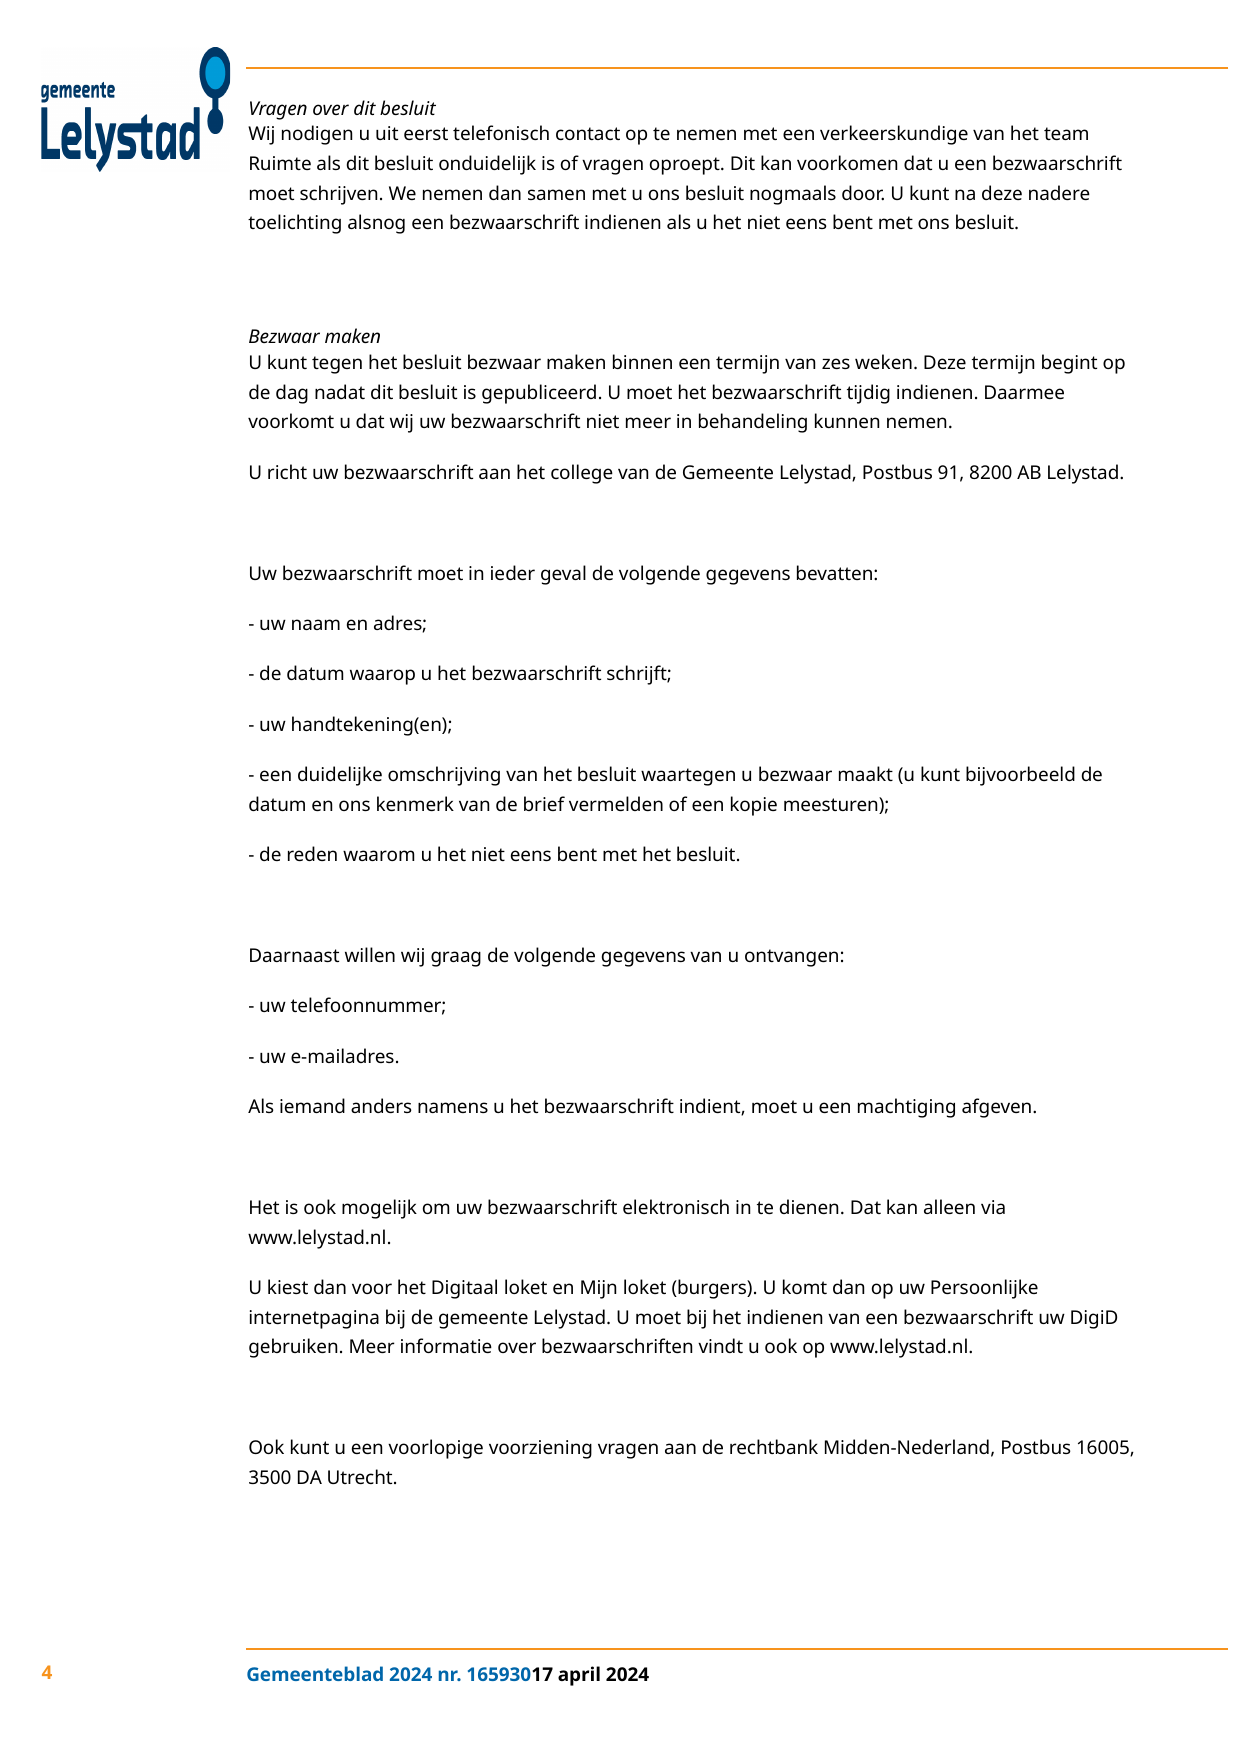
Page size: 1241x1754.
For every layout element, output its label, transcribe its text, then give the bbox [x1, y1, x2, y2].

text - een duidelijke omschrijving van het besluit waartegen u bezwaar maakt (u kunt bijvoorbeeld de datum en ons kenmerk van de brief vermelden of een kopie meesturen); [248, 761, 1152, 817]
text U richt uw bezwaarschrift aan het college van de Gemeente Lelystad, Postbus 91, 8200 AB Lelystad. [248, 459, 1152, 485]
text - de datum waarop u het bezwaarschrift schrijft; [248, 661, 1152, 686]
text Vragen over dit besluit [248, 95, 1152, 121]
text - uw naam en adres; [248, 610, 1152, 636]
text Ook kunt u een voorlopige voorziening vragen aan de rechtbank Midden-Nederland, Postbus 16005, 3500 DA Utrecht. [248, 1434, 1152, 1490]
text Daarnaast willen wij graag de volgende gegevens van u ontvangen: [248, 942, 1152, 968]
text - uw e-mailadres. [248, 1043, 1152, 1069]
text U kunt tegen het besluit bezwaar maken binnen een termijn van zes weken. Deze termijn begint op de dag nadat dit besluit is gepubliceerd. U moet het bezwaarschrift tijdig indienen. Daarmee voorkomt u dat wij uw bezwaarschrift niet meer in behandeling kunnen nemen. [248, 349, 1152, 434]
text U kiest dan voor het Digitaal loket en Mijn loket (burgers). U komt dan op uw Persoonlijke internetpagina bij de gemeente Lelystad. U moet bij het indienen van een bezwaarschrift uw DigiD gebruiken. Meer informatie over bezwaarschriften vindt u ook op www.lelystad.nl. [248, 1274, 1152, 1359]
text Als iemand anders namens u het bezwaarschrift indient, moet u een machtiging afgeven. [248, 1093, 1152, 1119]
text - uw handtekening(en); [248, 711, 1152, 737]
text Het is ook mogelijk om uw bezwaarschrift elektronisch in te dienen. Dat kan alleen via www.lelystad.nl. [248, 1194, 1152, 1250]
text Uw bezwaarschrift moet in ieder geval de volgende gegevens bevatten: [248, 560, 1152, 586]
picture [41, 47, 231, 172]
text - de reden waarom u het niet eens bent met het besluit. [248, 841, 1152, 867]
text Wij nodigen u uit eerst telefonisch contact op te nemen met een verkeerskundige van het team Ruimte als dit besluit onduidelijk is of vragen oproept. Dit kan voorkomen dat u een bezwaarschrift moet schrijven. We nemen dan samen met u ons besluit nogmaals door. U kunt na deze nadere toelichting alsnog een bezwaarschrift indienen als u het niet eens bent met ons besluit. [248, 121, 1152, 235]
text Bezwaar maken [248, 324, 1152, 349]
text - uw telefoonnummer; [248, 993, 1152, 1018]
